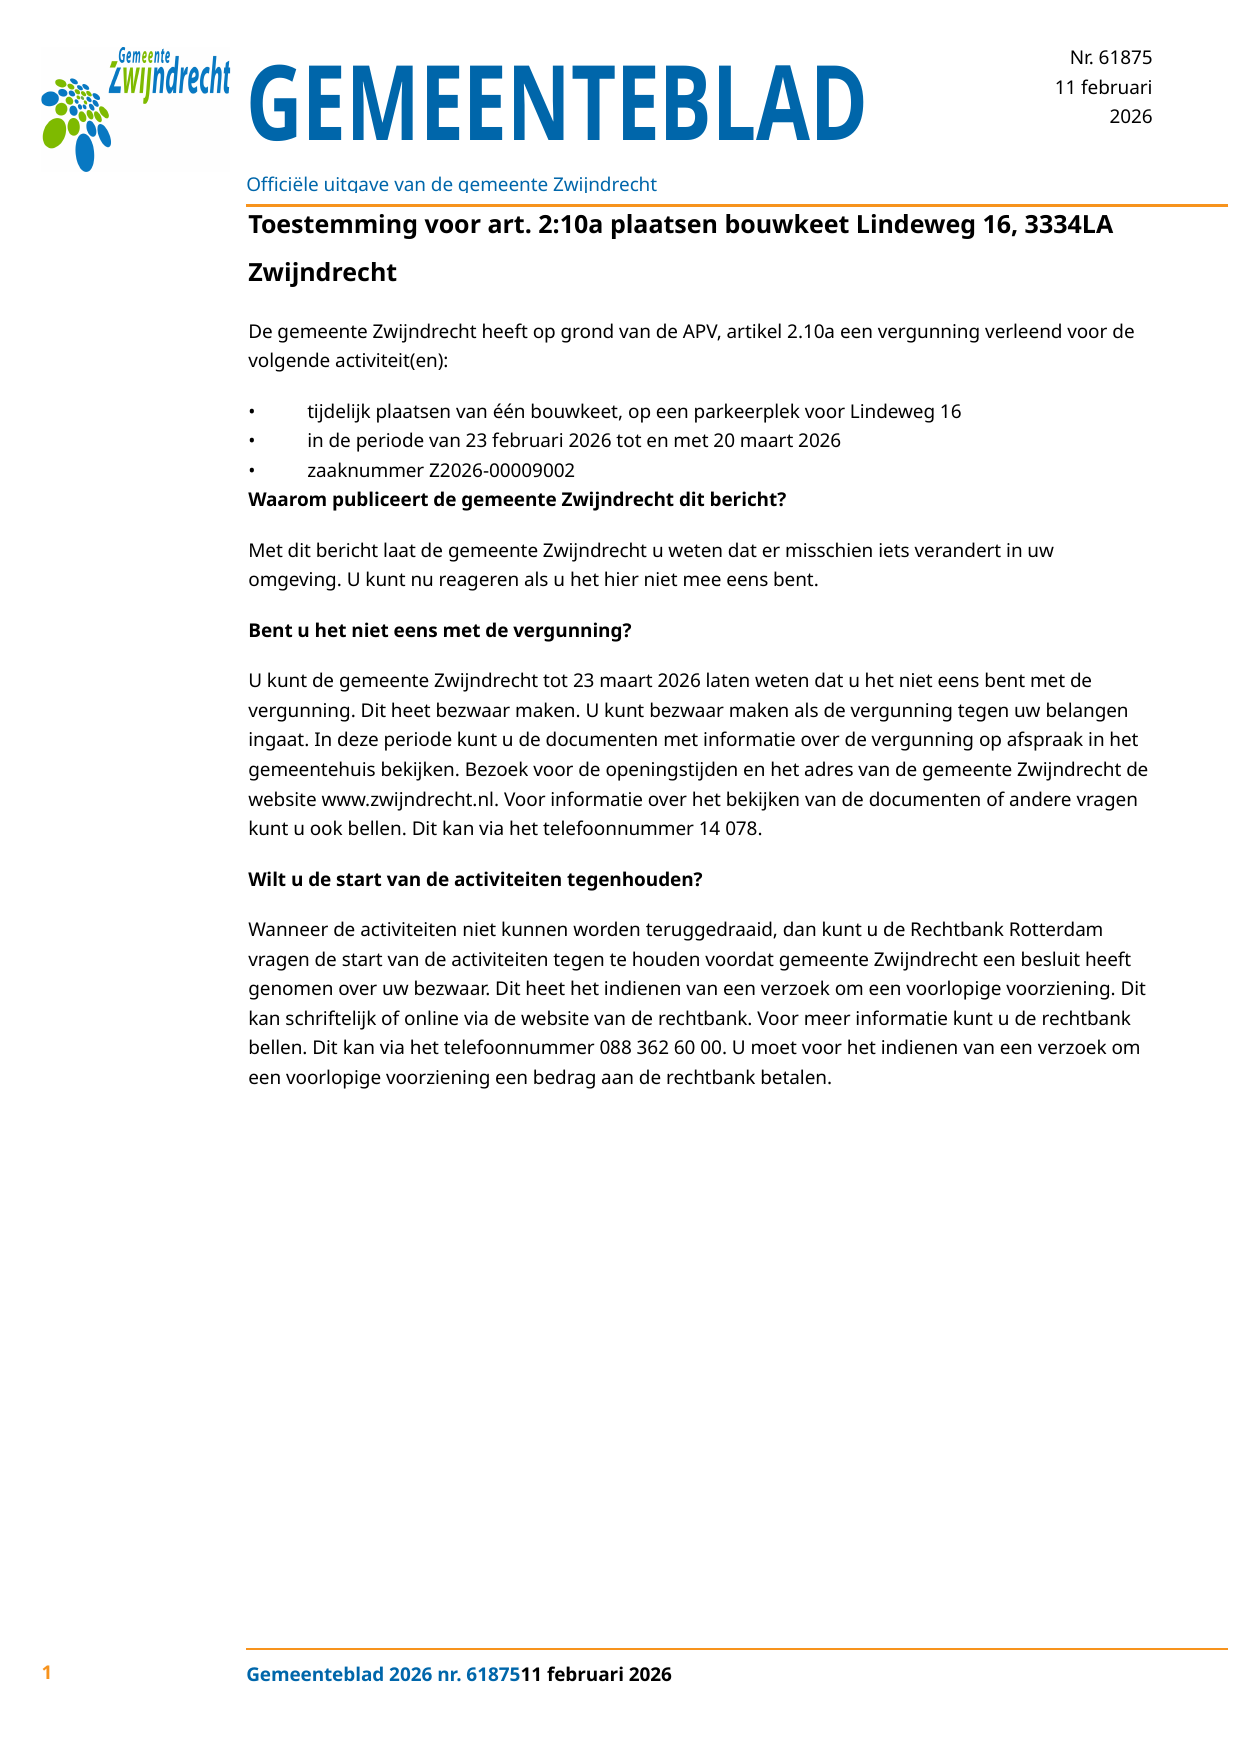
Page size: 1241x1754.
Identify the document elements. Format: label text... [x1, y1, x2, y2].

text Met dit bericht laat de gemeente Zwijndrecht u weten dat er misschien iets verandert in uw omgeving. U kunt nu reageren als u het hier niet mee eens bent. [248, 537, 1152, 592]
text De gemeente Zwijndrecht heeft op grond van de APV, artikel 2.10a een vergunning verleend voor de volgende activiteit(en): [248, 318, 1152, 373]
picture [41, 47, 231, 172]
list zaaknummer Z2026-00009002 [248, 457, 1152, 483]
text Toestemming voor art. 2:10a plaatsen bouwkeet Lindeweg 16, 3334LA Zwijndrecht [248, 207, 1152, 288]
text Bent u het niet eens met de vergunning? [248, 617, 1152, 643]
text Wanneer de activiteiten niet kunnen worden teruggedraaid, dan kunt u de Rechtbank Rotterdam vragen de start van de activiteiten tegen te houden voordat gemeente Zwijndrecht een besluit heeft genomen over uw bezwaar. Dit heet het indienen van een verzoek om een voorlopige voorziening. Dit kan schriftelijk of online via de website van de rechtbank. Voor meer informatie kunt u de rechtbank bellen. Dit kan via het telefoonnummer 088 362 60 00. U moet voor het indienen van een verzoek om een voorlopige voorziening een bedrag aan de rechtbank betalen. [248, 916, 1152, 1090]
list tijdelijk plaatsen van één bouwkeet, op een parkeerplek voor Lindeweg 16 [248, 398, 1152, 424]
list in de periode van 23 februari 2026 tot en met 20 maart 2026 [248, 427, 1152, 453]
text Wilt u de start van de activiteiten tegenhouden? [248, 866, 1152, 892]
text Waarom publiceert de gemeente Zwijndrecht dit bericht? [248, 487, 1152, 512]
text U kunt de gemeente Zwijndrecht tot 23 maart 2026 laten weten dat u het niet eens bent met de vergunning. Dit heet bezwaar maken. U kunt bezwaar maken als de vergunning tegen uw belangen ingaat. In deze periode kunt u de documenten met informatie over de vergunning op afspraak in het gemeentehuis bekijken. Bezoek voor de openingstijden en het adres van de gemeente Zwijndrecht de website www.zwijndrecht.nl. Voor informatie over het bekijken van de documenten of andere vragen kunt u ook bellen. Dit kan via het telefoonnummer 14 078. [248, 667, 1152, 841]
